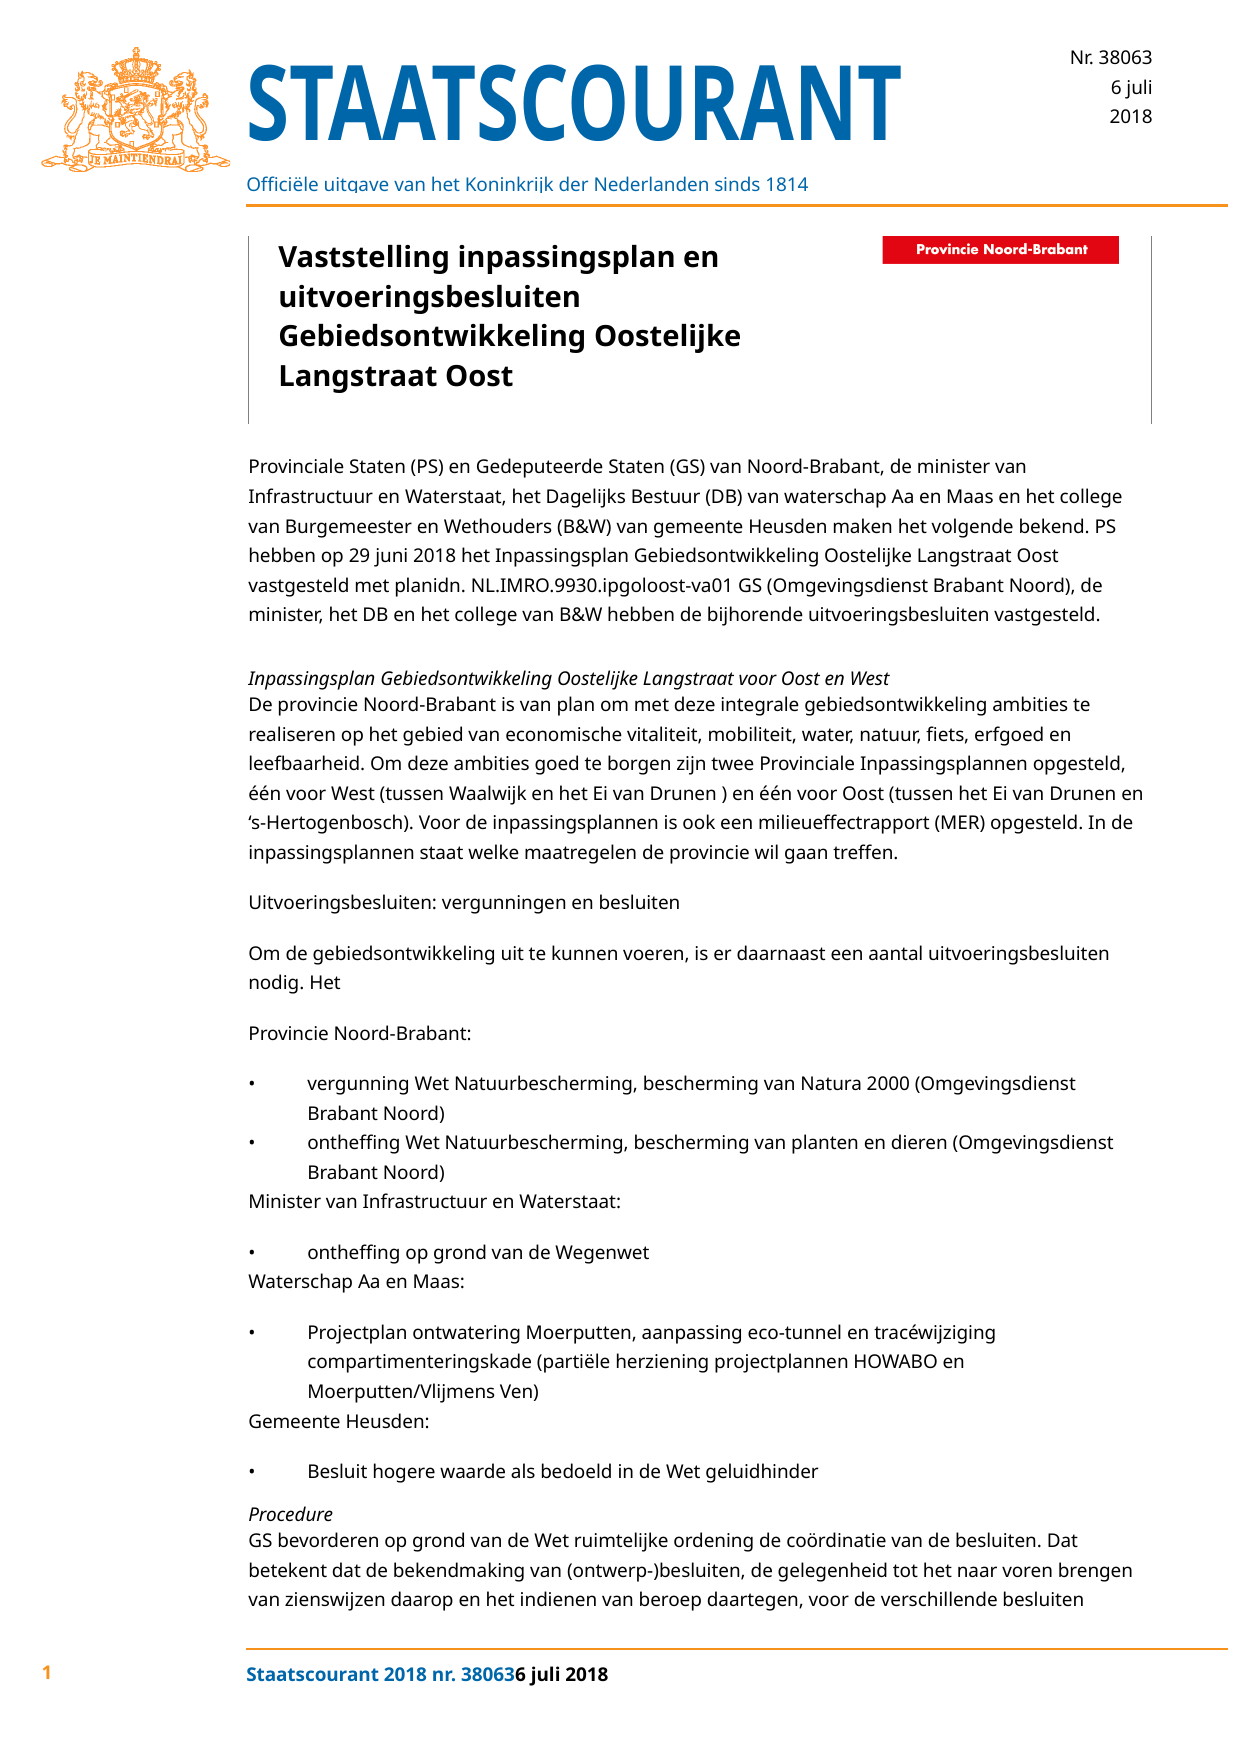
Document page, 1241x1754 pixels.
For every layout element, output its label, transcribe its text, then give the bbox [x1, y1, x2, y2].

text Procedure [248, 1501, 1152, 1527]
list vergunning Wet Natuurbescherming, bescherming van Natura 2000 (Omgevingsdienst Brabant Noord) [248, 1070, 1152, 1126]
text Waterschap Aa en Maas: [248, 1269, 1152, 1294]
table_header [1119, 236, 1151, 263]
picture [882, 236, 1119, 264]
table_header [850, 236, 882, 263]
text GS bevorderen op grond van de Wet ruimtelijke ordening de coördinatie van de besluiten. Dat betekent dat de bekendmaking van (ontwerp-)besluiten, de gelegenheid tot het naar voren brengen van zienswijzen daarop en het indienen van beroep daartegen, voor de verschillende besluiten [248, 1527, 1152, 1612]
list Besluit hogere waarde als bedoeld in de Wet geluidhinder [248, 1458, 1152, 1484]
text Om de gebiedsontwikkeling uit te kunnen voeren, is er daarnaast een aantal uitvoeringsbesluiten nodig. Het [248, 940, 1152, 995]
text Inpassingsplan Gebiedsontwikkeling Oostelijke Langstraat voor Oost en West [248, 666, 1152, 691]
picture [41, 47, 231, 172]
list ontheffing Wet Natuurbescherming, bescherming van planten en dieren (Omgevingsdienst Brabant Noord) [248, 1129, 1152, 1185]
text De provincie Noord-Brabant is van plan om met deze integrale gebiedsontwikkeling ambities te realiseren op het gebied van economische vitaliteit, mobiliteit, water, natuur, fiets, erfgoed en leefbaarheid. Om deze ambities goed te borgen zijn twee Provinciale Inpassingsplannen opgesteld, één voor West (tussen Waalwijk en het Ei van Drunen ) en één voor Oost (tussen het Ei van Drunen en ‘s-Hertogenbosch). Voor de inpassingsplannen is ook een milieueffectrapport (MER) opgesteld. In de inpassingsplannen staat welke maatregelen de provincie wil gaan treffen. [248, 691, 1152, 865]
table_header Vaststelling inpassingsplan en uitvoeringsbesluiten Gebiedsontwikkeling Oostelijke Langstraat Oost [249, 236, 850, 424]
list ontheffing op grond van de Wegenwet [248, 1239, 1152, 1265]
table_header [850, 264, 1151, 424]
text Provincie Noord-Brabant: [248, 1020, 1152, 1046]
text Minister van Infrastructuur en Waterstaat: [248, 1189, 1152, 1214]
text Gemeente Heusden: [248, 1408, 1152, 1434]
list Projectplan ontwatering Moerputten, aanpassing eco-tunnel en tracéwijziging compartimenteringskade (partiële herziening projectplannen HOWABO en Moerputten/Vlijmens Ven) [248, 1319, 1152, 1404]
text Uitvoeringsbesluiten: vergunningen en besluiten [248, 889, 1152, 915]
text Provinciale Staten (PS) en Gedeputeerde Staten (GS) van Noord-Brabant, de minister van Infrastructuur en Waterstaat, het Dagelijks Bestuur (DB) van waterschap Aa en Maas en het college van Burgemeester en Wethouders (B&W) van gemeente Heusden maken het volgende bekend. PS hebben op 29 juni 2018 het Inpassingsplan Gebiedsontwikkeling Oostelijke Langstraat Oost vastgesteld met planidn. NL.IMRO.9930.ipgoloost-va01 GS (Omgevingsdienst Brabant Noord), de minister, het DB en het college van B&W hebben de bijhorende uitvoeringsbesluiten vastgesteld. [248, 454, 1152, 627]
